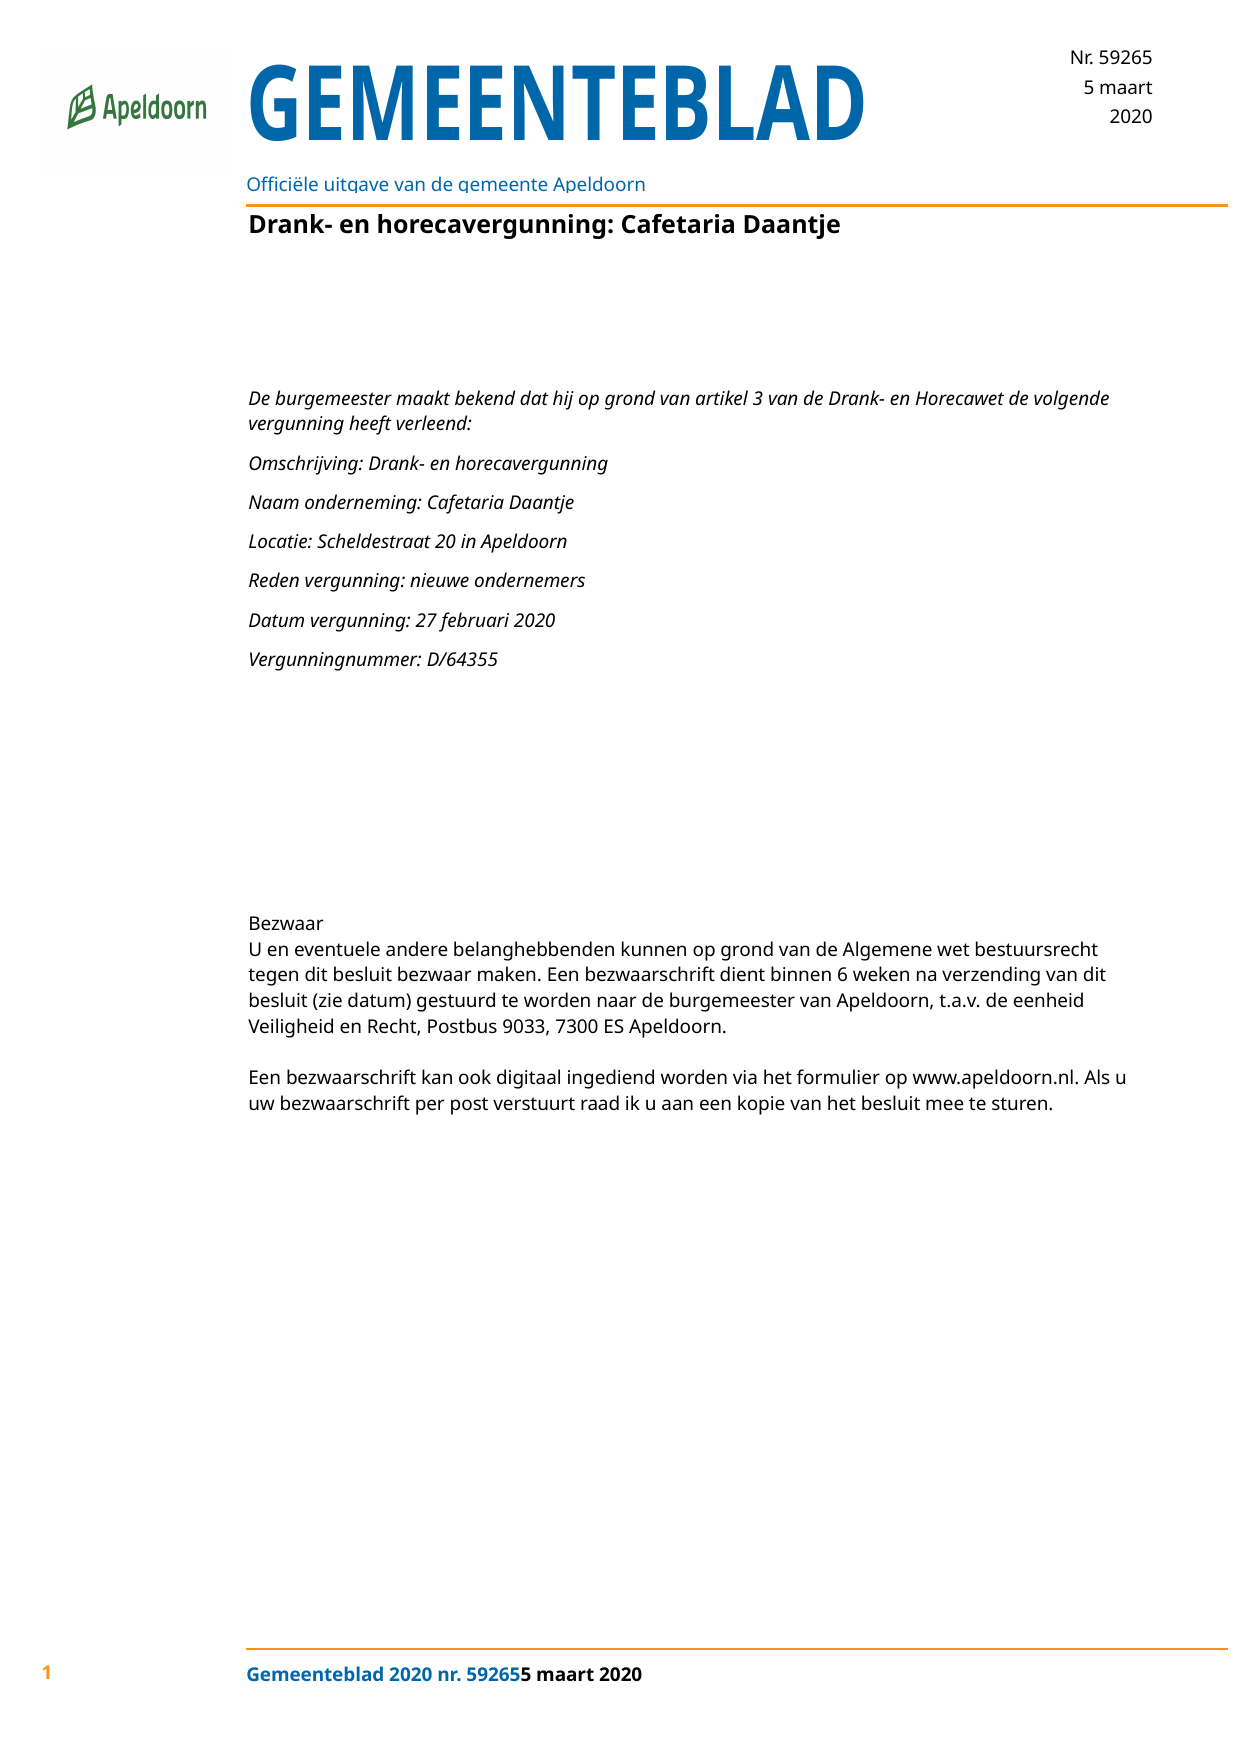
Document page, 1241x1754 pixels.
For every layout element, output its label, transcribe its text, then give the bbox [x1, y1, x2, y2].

text Vergunningnummer: D/64355 [248, 646, 1152, 672]
text Locatie: Scheldestraat 20 in Apeldoorn [248, 528, 1152, 554]
picture [41, 47, 231, 172]
text Reden vergunning: nieuwe ondernemers [248, 567, 1152, 593]
text Bezwaar [248, 910, 1152, 936]
text Drank- en horecavergunning: Cafetaria Daantje [248, 207, 1152, 241]
text U en eventuele andere belanghebbenden kunnen op grond van de Algemene wet bestuursrecht tegen dit besluit bezwaar maken. Een bezwaarschrift dient binnen 6 weken na verzending van dit besluit (zie datum) gestuurd te worden naar de burgemeester van Apeldoorn, t.a.v. de eenheid Veiligheid en Recht, Postbus 9033, 7300 ES Apeldoorn. [248, 936, 1152, 1039]
text Een bezwaarschrift kan ook digitaal ingediend worden via het formulier op www.apeldoorn.nl. Als u uw bezwaarschrift per post verstuurt raad ik u aan een kopie van het besluit mee te sturen. [248, 1064, 1152, 1116]
text Datum vergunning: 27 februari 2020 [248, 607, 1152, 632]
text Naam onderneming: Cafetaria Daantje [248, 489, 1152, 515]
text Omschrijving: Drank- en horecavergunning [248, 450, 1152, 475]
text De burgemeester maakt bekend dat hij op grond van artikel 3 van de Drank- en Horecawet de volgende vergunning heeft verleend: [248, 385, 1152, 436]
